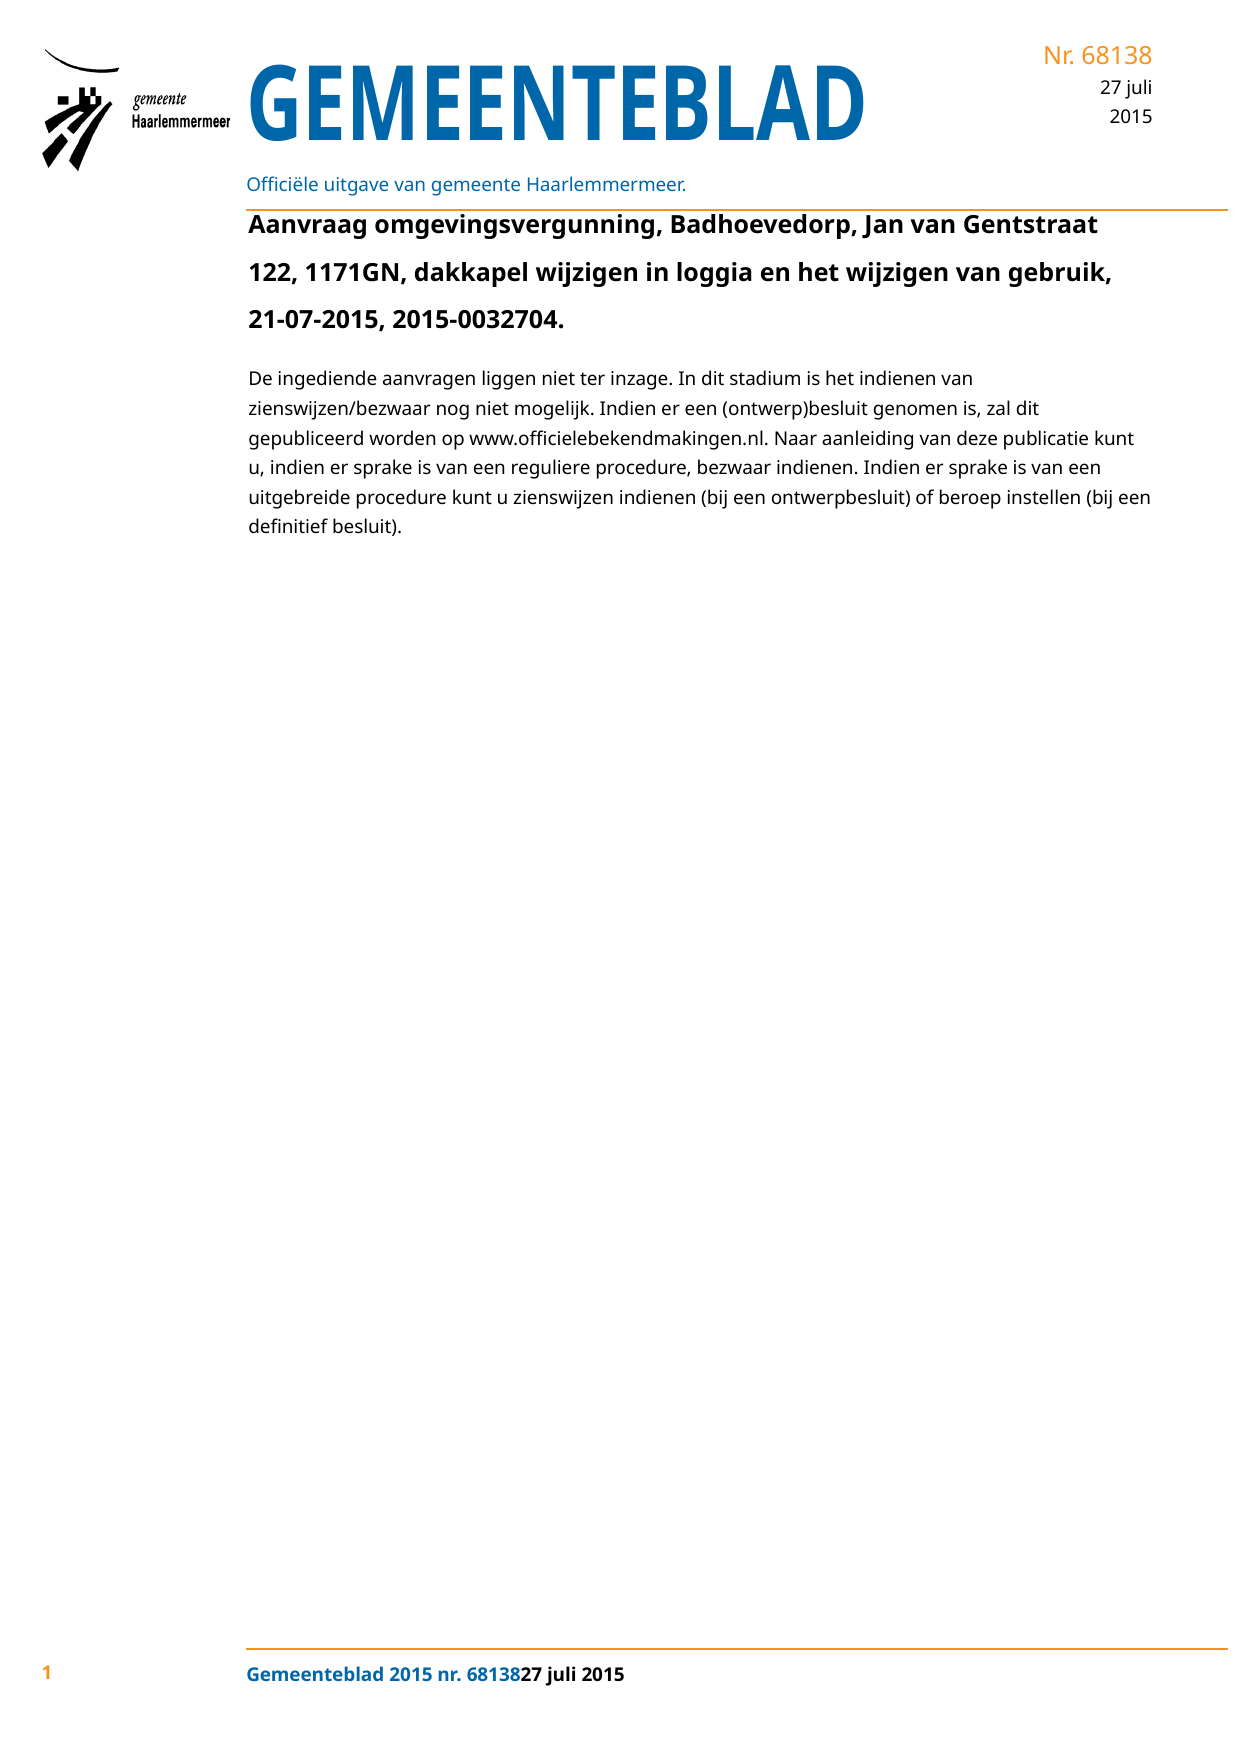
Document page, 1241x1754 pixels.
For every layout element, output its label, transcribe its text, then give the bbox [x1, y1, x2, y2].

text De ingediende aanvragen liggen niet ter inzage. In dit stadium is het indienen van zienswijzen/bezwaar nog niet mogelijk. Indien er een (ontwerp)besluit genomen is, zal dit gepubliceerd worden op www.officielebekendmakingen.nl. Naar aanleiding van deze publicatie kunt u, indien er sprake is van een reguliere procedure, bezwaar indienen. Indien er sprake is van een uitgebreide procedure kunt u zienswijzen indienen (bij een ontwerpbesluit) of beroep instellen (bij een definitief besluit). [248, 366, 1152, 539]
text Aanvraag omgevingsvergunning, Badhoevedorp, Jan van Gentstraat 122, 1171GN, dakkapel wijzigen in loggia en het wijzigen van gebruik, 21-07-2015, 2015-0032704. [248, 211, 1152, 336]
picture [41, 47, 231, 172]
